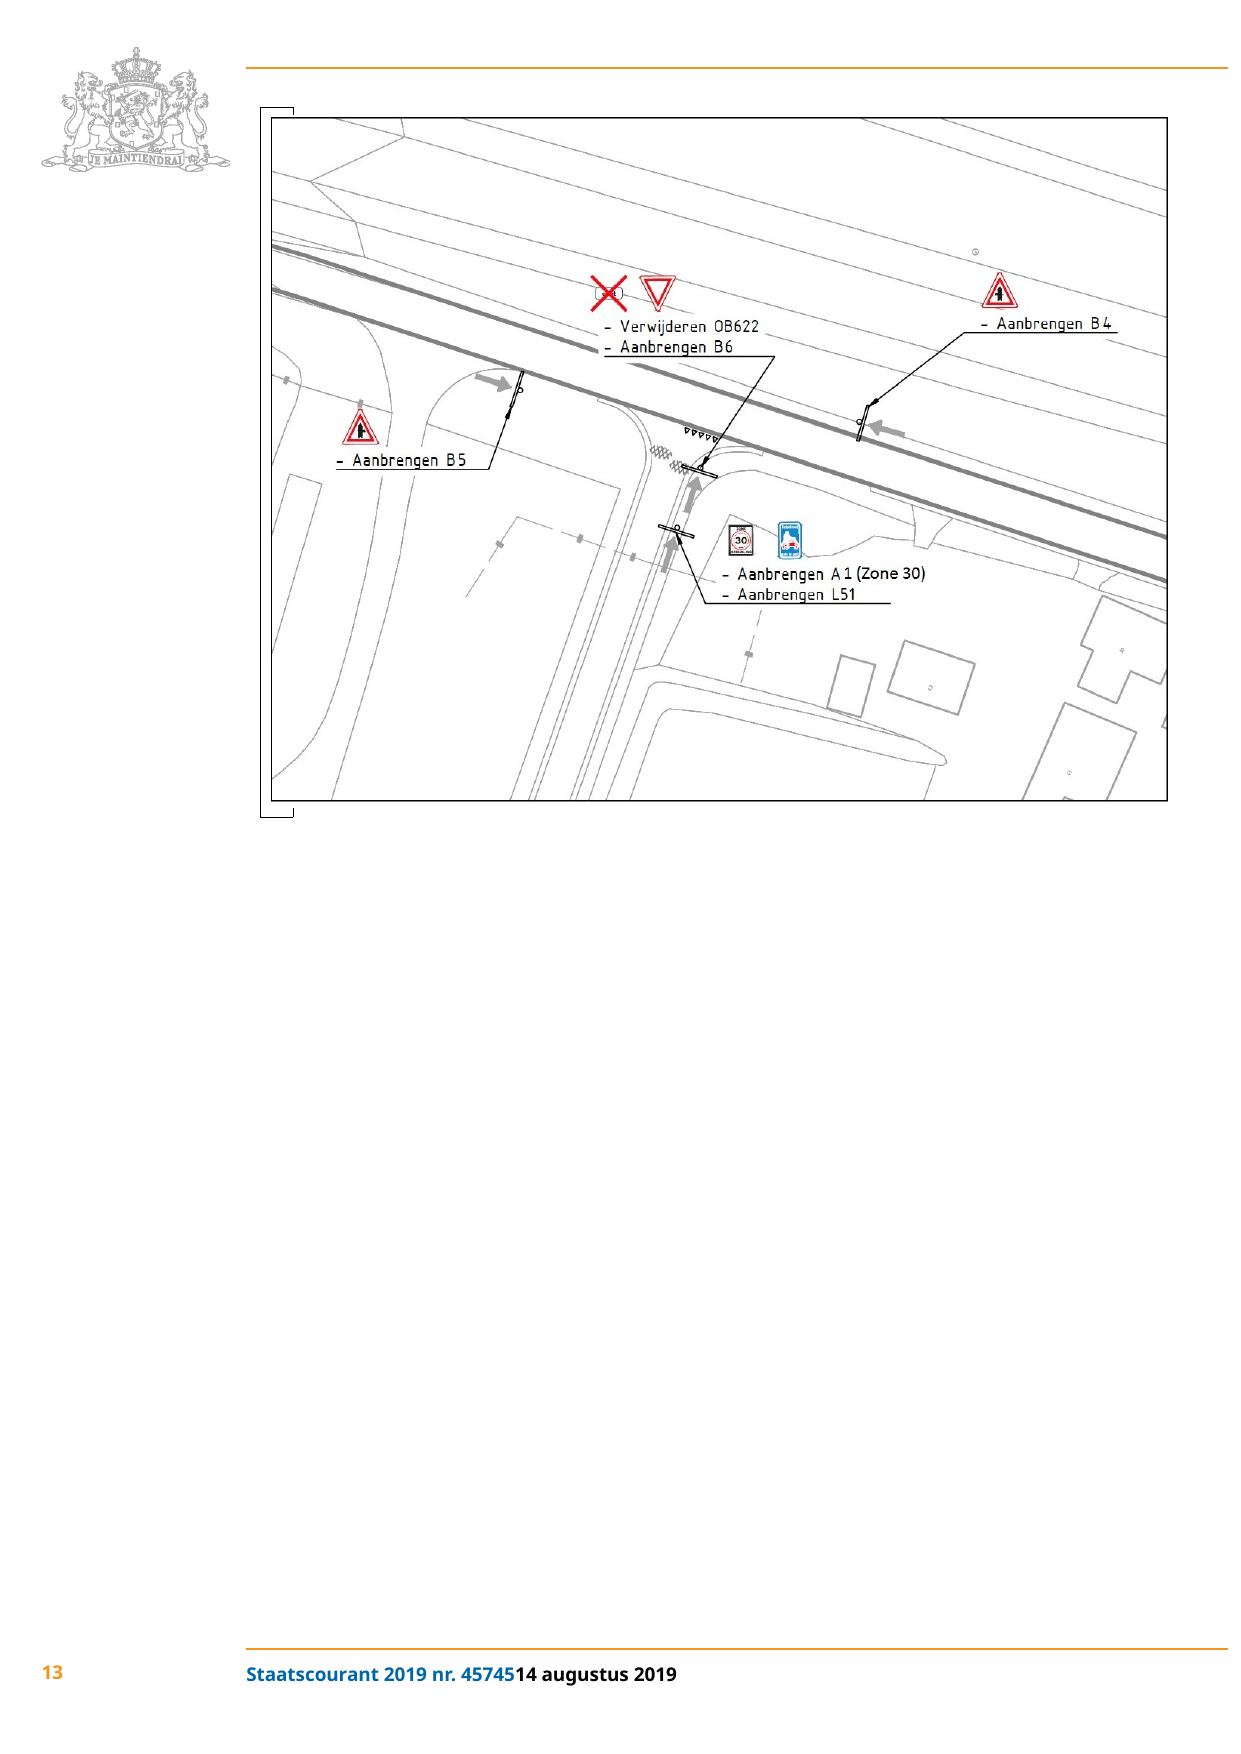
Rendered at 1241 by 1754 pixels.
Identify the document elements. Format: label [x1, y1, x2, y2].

picture [268, 115, 1173, 808]
picture [41, 47, 231, 172]
